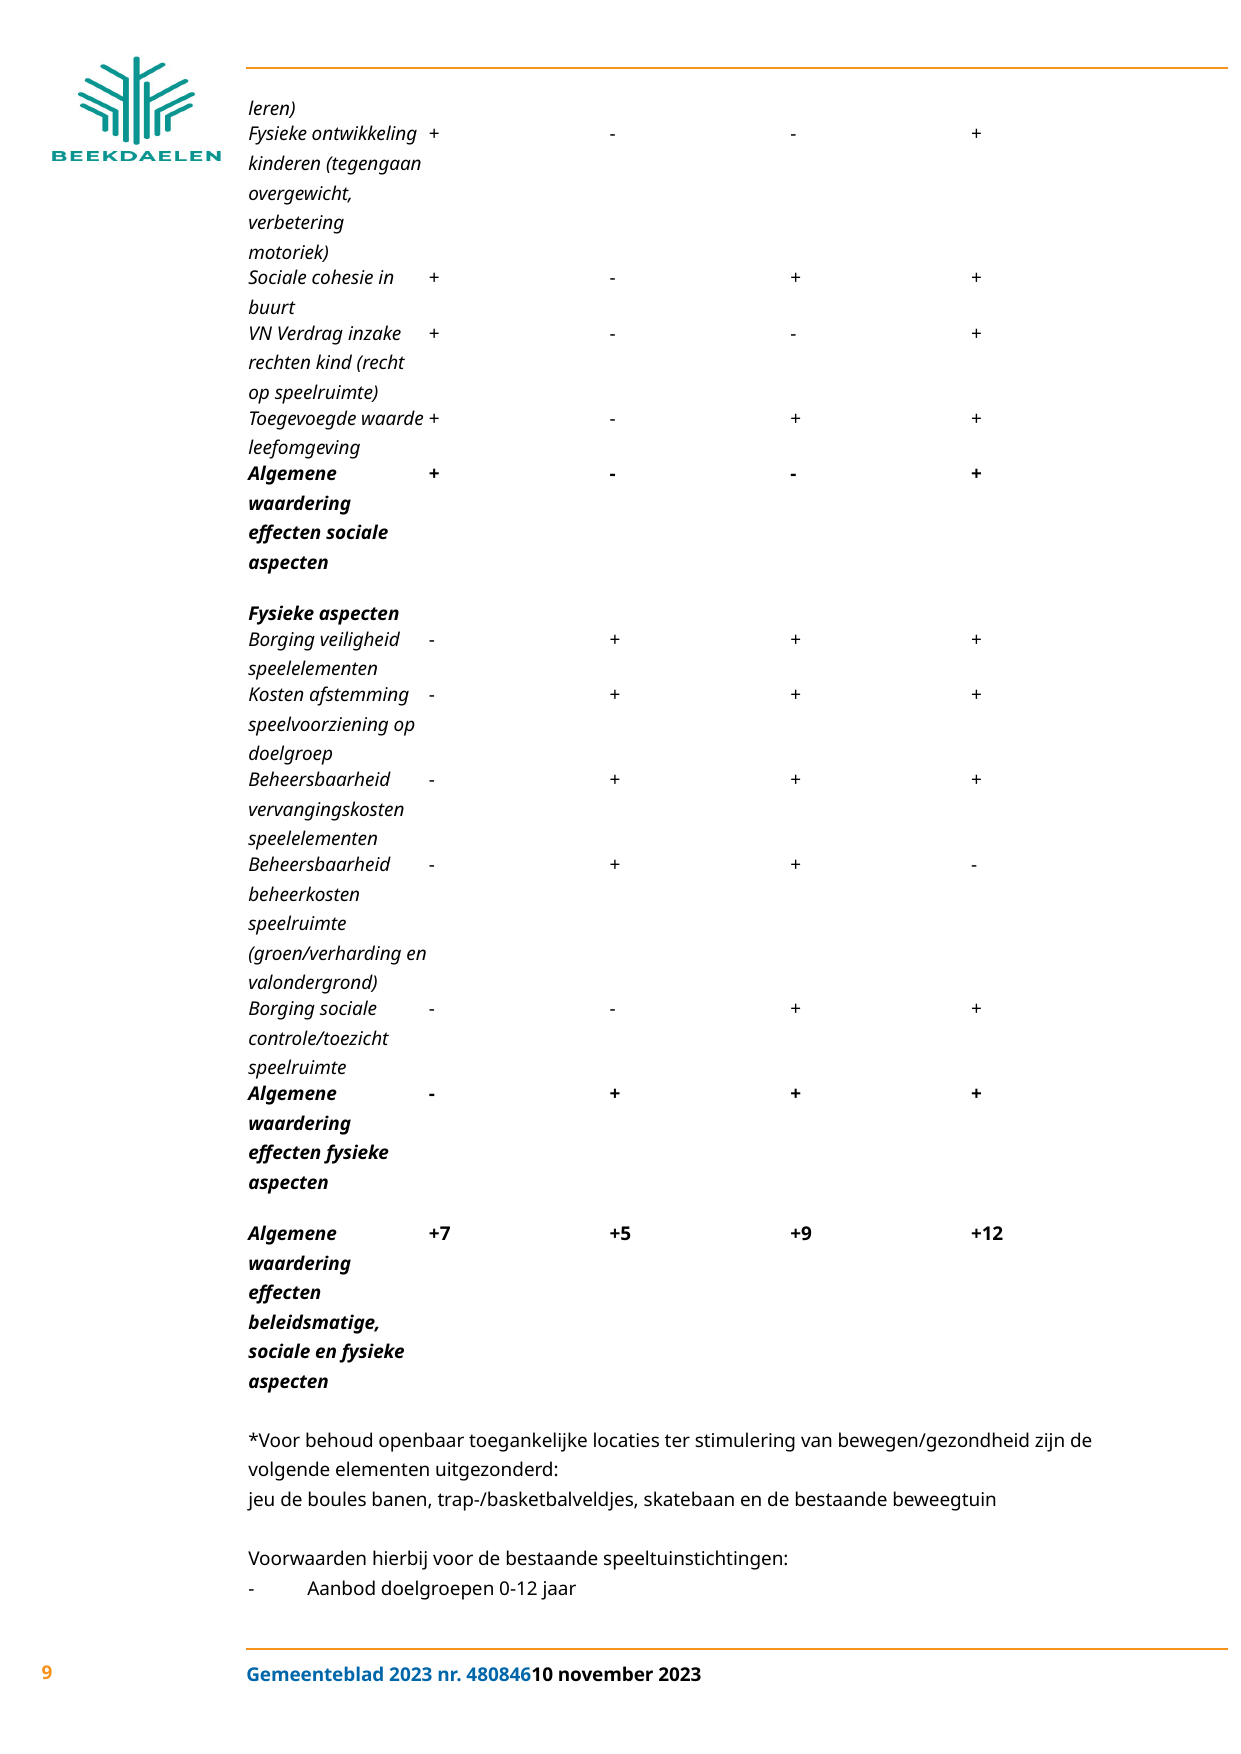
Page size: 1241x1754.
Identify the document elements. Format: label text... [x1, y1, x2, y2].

table_cell Toegevoegde waarde leefomgeving [248, 405, 429, 460]
table_cell + [790, 766, 971, 851]
table_cell - [790, 95, 971, 121]
table_cell - [429, 995, 609, 1080]
table_cell + [971, 995, 1152, 1080]
table_cell + [971, 626, 1152, 681]
picture [41, 47, 231, 172]
table_cell [790, 1195, 971, 1220]
text Voorwaarden hierbij voor de bestaande speeltuinstichtingen: [248, 1545, 1152, 1571]
table_cell + [429, 320, 609, 405]
table_cell + [971, 121, 1152, 264]
table_cell Fysieke aspecten [248, 600, 429, 626]
table_cell + [971, 405, 1152, 460]
table_cell Beheersbaarheid beheerkosten speelruimte (groen/verharding en valondergrond) [248, 851, 429, 995]
table_cell [971, 1195, 1152, 1220]
table_cell +5 [609, 1220, 790, 1394]
table_cell Kosten afstemming speelvoorziening op doelgroep [248, 681, 429, 766]
table_cell [790, 600, 971, 626]
table_cell [429, 600, 609, 626]
table_cell [429, 1195, 609, 1220]
table_cell Beheersbaarheid vervangingskosten speelelementen [248, 766, 429, 851]
table_cell VN Verdrag inzake rechten kind (recht op speelruimte) [248, 320, 429, 405]
table_cell - [609, 995, 790, 1080]
table_cell - [971, 851, 1152, 995]
table_cell - [790, 460, 971, 574]
table_cell [429, 95, 609, 121]
text *Voor behoud openbaar toegankelijke locaties ter stimulering van bewegen/gezondheid zijn de volgende elementen uitgezonderd: [248, 1427, 1152, 1482]
table_cell + [429, 121, 609, 264]
table_cell +12 [971, 1220, 1152, 1394]
table_cell + [790, 681, 971, 766]
table_cell + [609, 766, 790, 851]
table_cell + [609, 681, 790, 766]
table_cell [609, 1195, 790, 1220]
table_cell + [429, 460, 609, 574]
table_cell - [429, 851, 609, 995]
table_cell leren) [248, 95, 429, 121]
table_cell + [971, 320, 1152, 405]
table_cell + [429, 265, 609, 320]
table_cell + [429, 405, 609, 460]
list Aanbod doelgroepen 0-12 jaar [248, 1575, 1152, 1600]
table_cell + [971, 460, 1152, 574]
table_cell - [790, 320, 971, 405]
table_cell Borging sociale controle/toezicht speelruimte [248, 995, 429, 1080]
table_cell +9 [790, 1220, 971, 1394]
table_cell + [790, 851, 971, 995]
table_cell [429, 575, 609, 600]
table_cell [971, 600, 1152, 626]
table_cell - [429, 1080, 609, 1194]
table_cell - [609, 405, 790, 460]
table_cell - [790, 121, 971, 264]
table_cell [971, 575, 1152, 600]
table_cell Algemene waardering effecten beleidsmatige, sociale en fysieke aspecten [248, 1220, 429, 1394]
table_cell + [790, 626, 971, 681]
table_cell + [790, 995, 971, 1080]
table_cell [971, 95, 1152, 121]
table_cell [248, 1195, 429, 1220]
table_cell Borging veiligheid speelelementen [248, 626, 429, 681]
table_cell [609, 575, 790, 600]
table_cell + [971, 766, 1152, 851]
table_cell Algemene waardering effecten sociale aspecten [248, 460, 429, 574]
table_cell + [790, 265, 971, 320]
table_cell - [609, 320, 790, 405]
table_cell Algemene waardering effecten fysieke aspecten [248, 1080, 429, 1194]
table_cell + [971, 265, 1152, 320]
table_cell + [790, 1080, 971, 1194]
table_cell + [609, 851, 790, 995]
table_cell [248, 575, 429, 600]
text jeu de boules banen, trap-/basketbalveldjes, skatebaan en de bestaande beweegtuin [248, 1486, 1152, 1512]
table_cell - [429, 681, 609, 766]
table_cell - [429, 626, 609, 681]
table_cell - [609, 95, 790, 121]
table_cell - [609, 460, 790, 574]
table_cell + [971, 681, 1152, 766]
table_cell Fysieke ontwikkeling kinderen (tegengaan overgewicht, verbetering motoriek) [248, 121, 429, 264]
table_cell +7 [429, 1220, 609, 1394]
table_cell + [790, 405, 971, 460]
table_cell - [609, 265, 790, 320]
table_cell + [971, 1080, 1152, 1194]
table_cell [790, 575, 971, 600]
table_cell Sociale cohesie in buurt [248, 265, 429, 320]
table_cell - [429, 766, 609, 851]
table_cell + [609, 1080, 790, 1194]
table_cell + [609, 626, 790, 681]
table_cell [609, 600, 790, 626]
table_cell - [609, 121, 790, 264]
